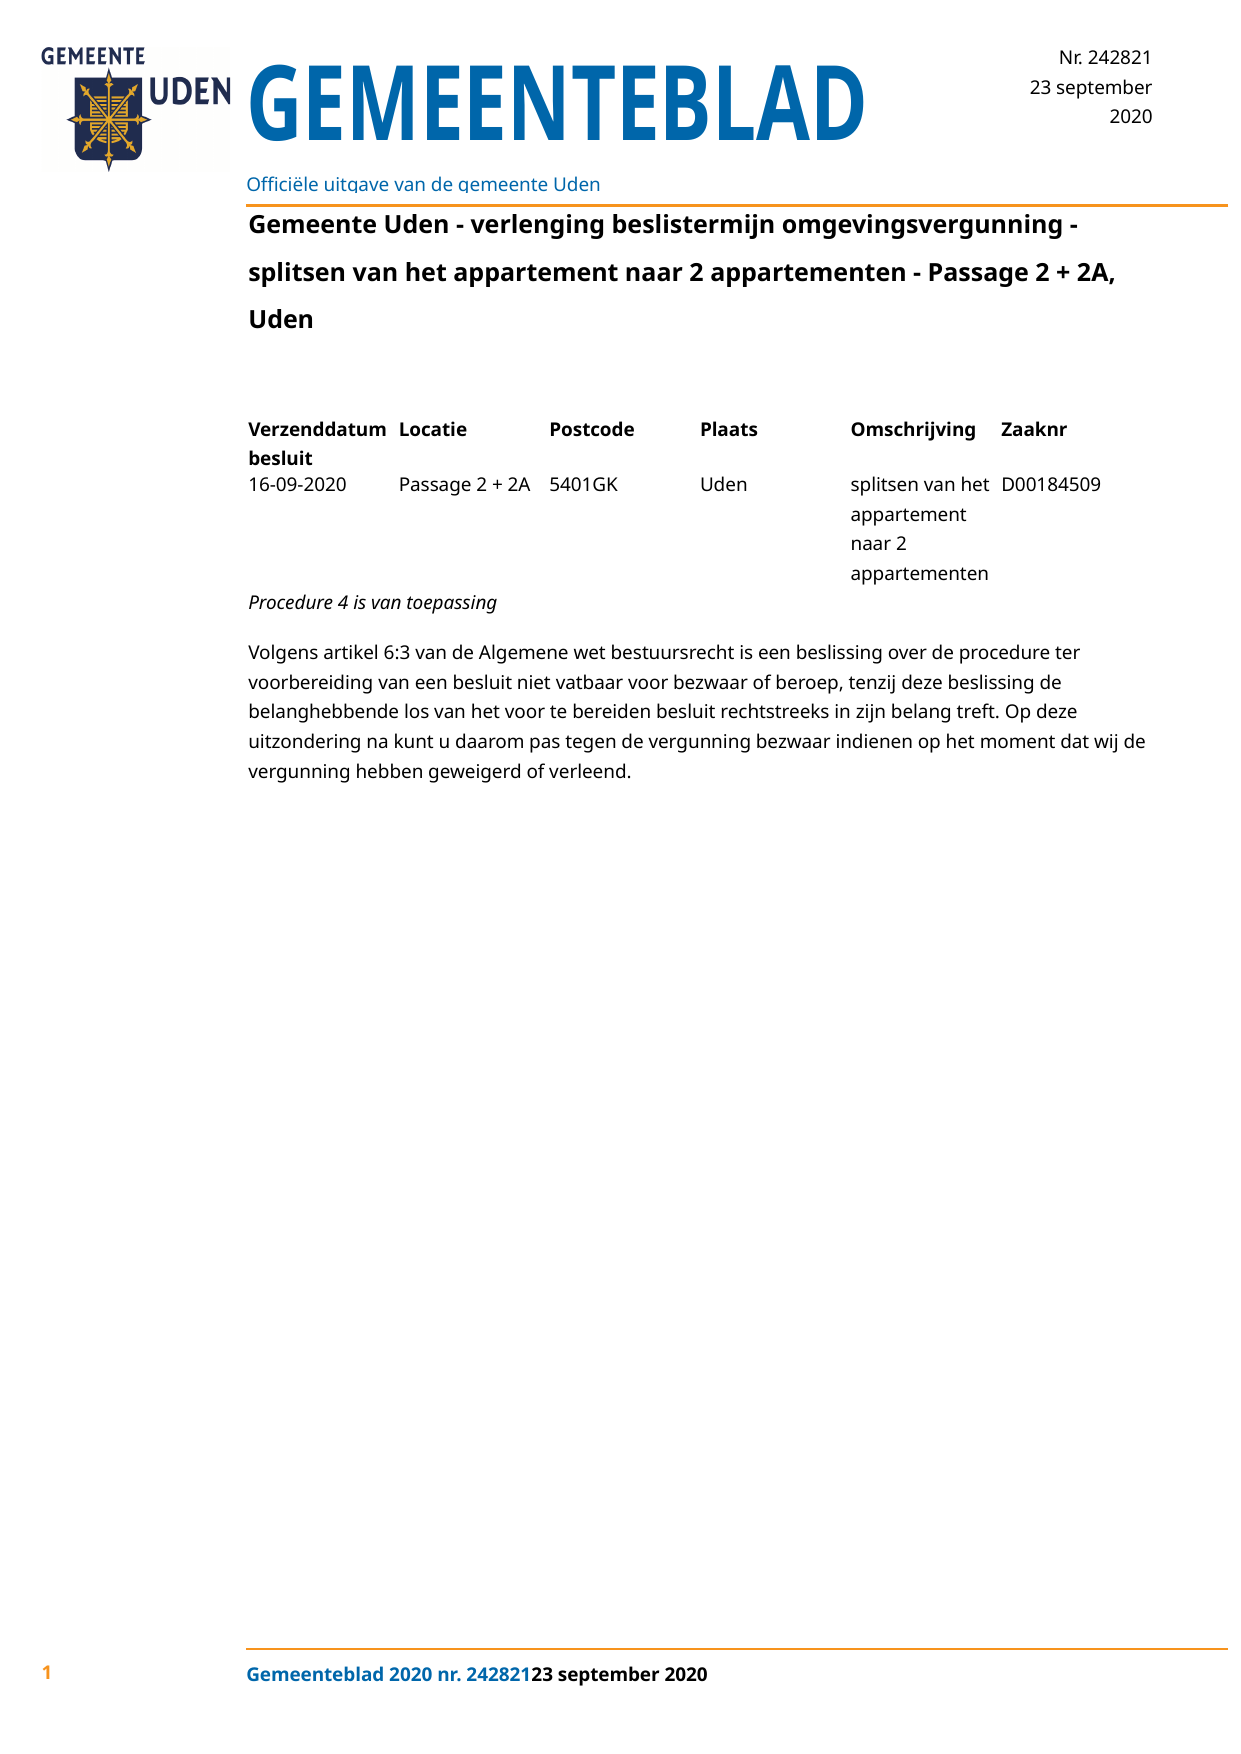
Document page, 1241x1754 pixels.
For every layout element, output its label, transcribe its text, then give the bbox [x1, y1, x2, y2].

text Volgens artikel 6:3 van de Algemene wet bestuursrecht is een beslissing over de procedure ter voorbereiding van een besluit niet vatbaar voor bezwaar of beroep, tenzij deze beslissing de belanghebbende los van het voor te bereiden besluit rechtstreeks in zijn belang treft. Op deze uitzondering na kunt u daarom pas tegen de vergunning bezwaar indienen op het moment dat wij de vergunning hebben geweigerd of verleend. [248, 639, 1152, 783]
table_cell 5401GK [549, 471, 700, 586]
table_header Zaaknr [1001, 416, 1152, 471]
table_cell Passage 2 + 2A [399, 471, 549, 586]
table_header Postcode [549, 416, 700, 471]
table_header Verzenddatum besluit [248, 416, 398, 471]
table_cell D00184509 [1001, 471, 1152, 586]
text Gemeente Uden - verlenging beslistermijn omgevingsvergunning - splitsen van het appartement naar 2 appartementen - Passage 2 + 2A, Uden [248, 207, 1152, 336]
table_cell splitsen van het appartement naar 2 appartementen [850, 471, 1001, 586]
table_cell 16-09-2020 [248, 471, 398, 586]
text Procedure 4 is van toepassing [248, 589, 1152, 615]
picture [41, 47, 231, 172]
table_header Locatie [399, 416, 549, 471]
table_cell Uden [700, 471, 850, 586]
table_header Plaats [700, 416, 850, 471]
table_header Omschrijving [850, 416, 1001, 471]
